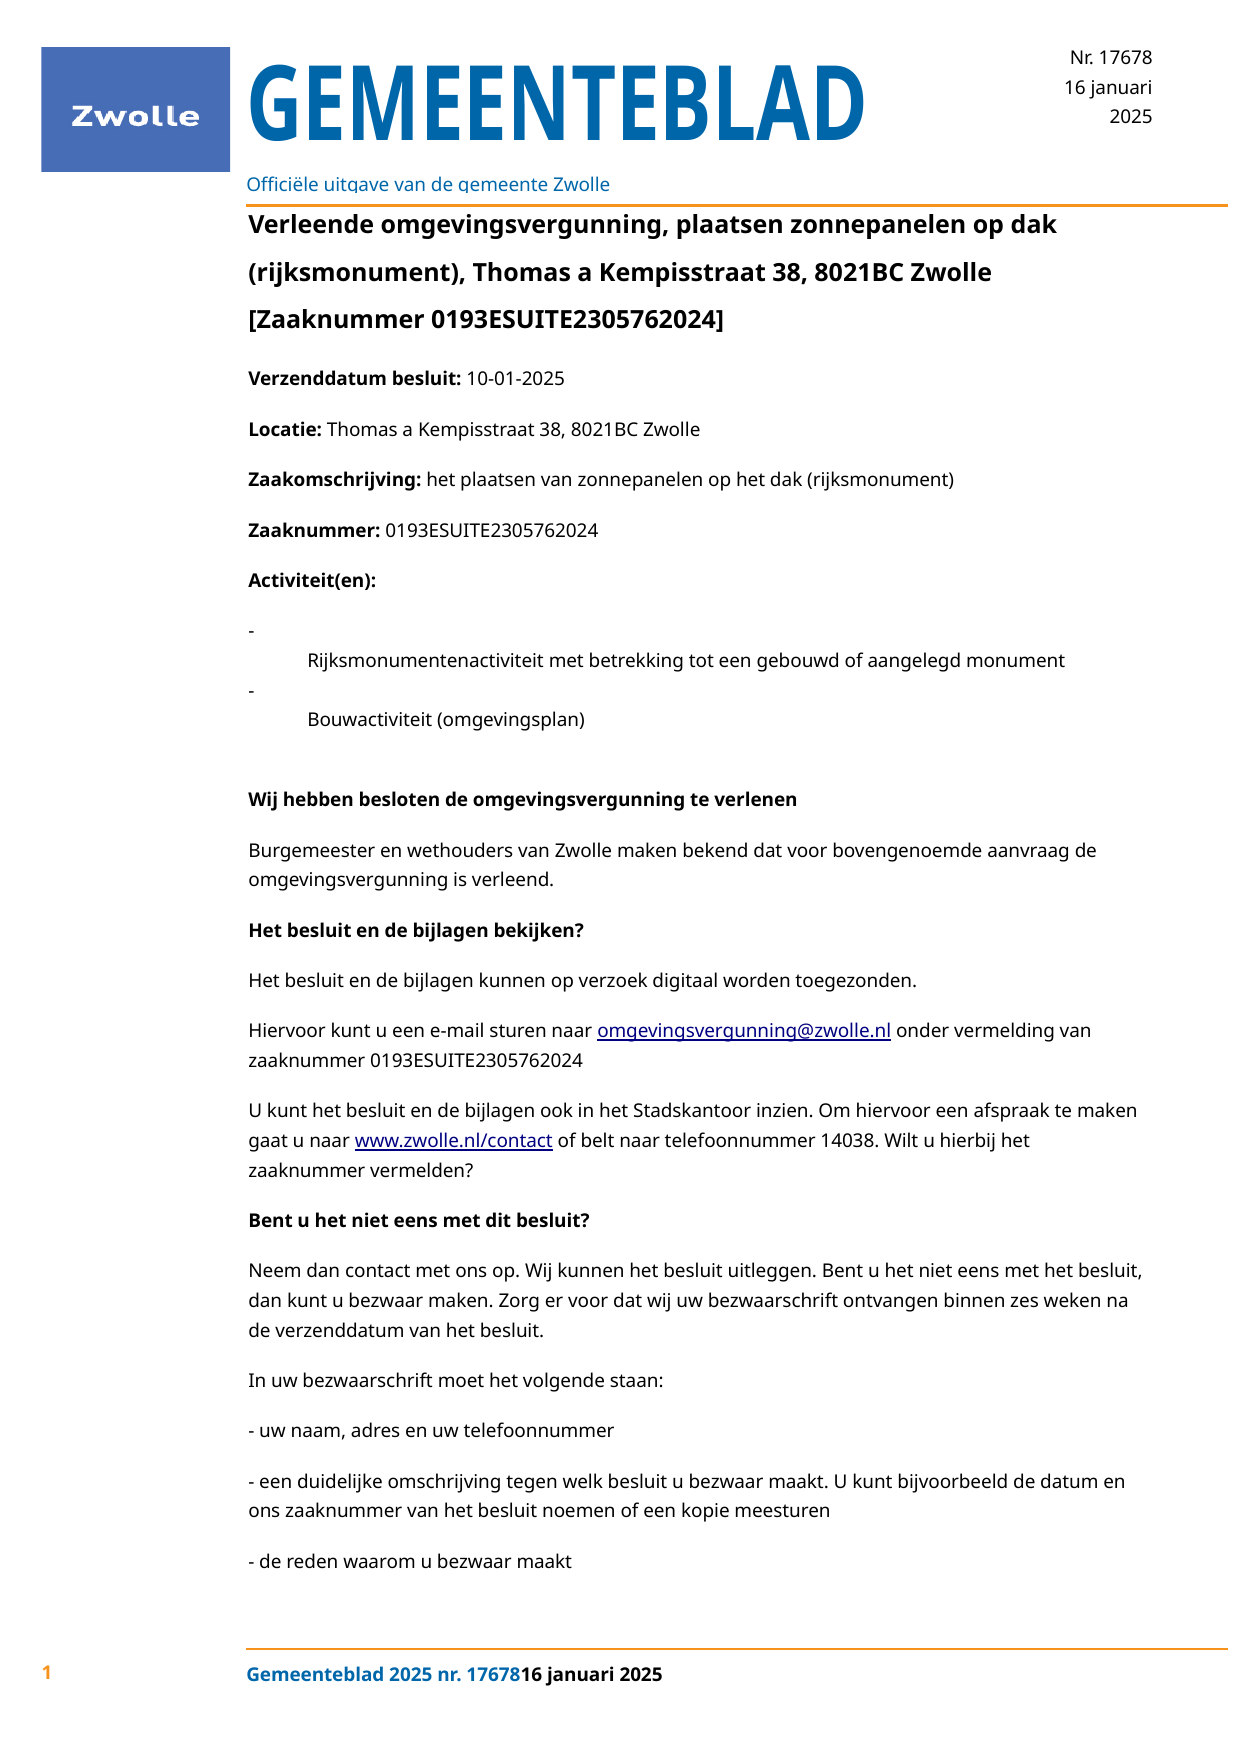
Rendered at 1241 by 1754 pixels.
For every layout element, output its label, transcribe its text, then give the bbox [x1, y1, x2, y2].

picture [41, 47, 231, 172]
list Bouwactiviteit (omgevingsplan) [248, 706, 1152, 732]
text - een duidelijke omschrijving tegen welk besluit u bezwaar maakt. U kunt bijvoorbeeld de datum en ons zaaknummer van het besluit noemen of een kopie meesturen [248, 1468, 1152, 1523]
text Wij hebben besloten de omgevingsvergunning te verlenen [248, 786, 1152, 812]
text Burgemeester en wethouders van Zwolle maken bekend dat voor bovengenoemde aanvraag de omgevingsvergunning is verleend. [248, 837, 1152, 892]
list Rijksmonumentenactiviteit met betrekking tot een gebouwd of aangelegd monument [248, 647, 1152, 673]
text Locatie: Thomas a Kempisstraat 38, 8021BC Zwolle [248, 416, 1152, 442]
text Het besluit en de bijlagen kunnen op verzoek digitaal worden toegezonden. [248, 967, 1152, 993]
text In uw bezwaarschrift moet het volgende staan: [248, 1367, 1152, 1393]
text Het besluit en de bijlagen bekijken? [248, 917, 1152, 942]
text Activiteit(en): [248, 567, 1152, 593]
text - uw naam, adres en uw telefoonnummer [248, 1418, 1152, 1443]
text Zaaknummer: 0193ESUITE2305762024 [248, 517, 1152, 542]
text Neem dan contact met ons op. Wij kunnen het besluit uitleggen. Bent u het niet eens met het besluit, dan kunt u bezwaar maken. Zorg er voor dat wij uw bezwaarschrift ontvangen binnen zes weken na de verzenddatum van het besluit. [248, 1258, 1152, 1342]
text Verleende omgevingsvergunning, plaatsen zonnepanelen op dak (rijksmonument), Thomas a Kempisstraat 38, 8021BC Zwolle [Zaaknummer 0193ESUITE2305762024] [248, 207, 1152, 336]
text Verzenddatum besluit: 10-01-2025 [248, 366, 1152, 391]
text - de reden waarom u bezwaar maakt [248, 1548, 1152, 1574]
text Hiervoor kunt u een e-mail sturen naar omgevingsvergunning@zwolle.nl onder vermelding van zaaknummer 0193ESUITE2305762024 [248, 1018, 1152, 1073]
text Zaakomschrijving: het plaatsen van zonnepanelen op het dak (rijksmonument) [248, 466, 1152, 492]
text Bent u het niet eens met dit besluit? [248, 1207, 1152, 1233]
text U kunt het besluit en de bijlagen ook in het Stadskantoor inzien. Om hiervoor een afspraak te maken gaat u naar www.zwolle.nl/contact of belt naar telefoonnummer 14038. Wilt u hierbij het zaaknummer vermelden? [248, 1098, 1152, 1182]
